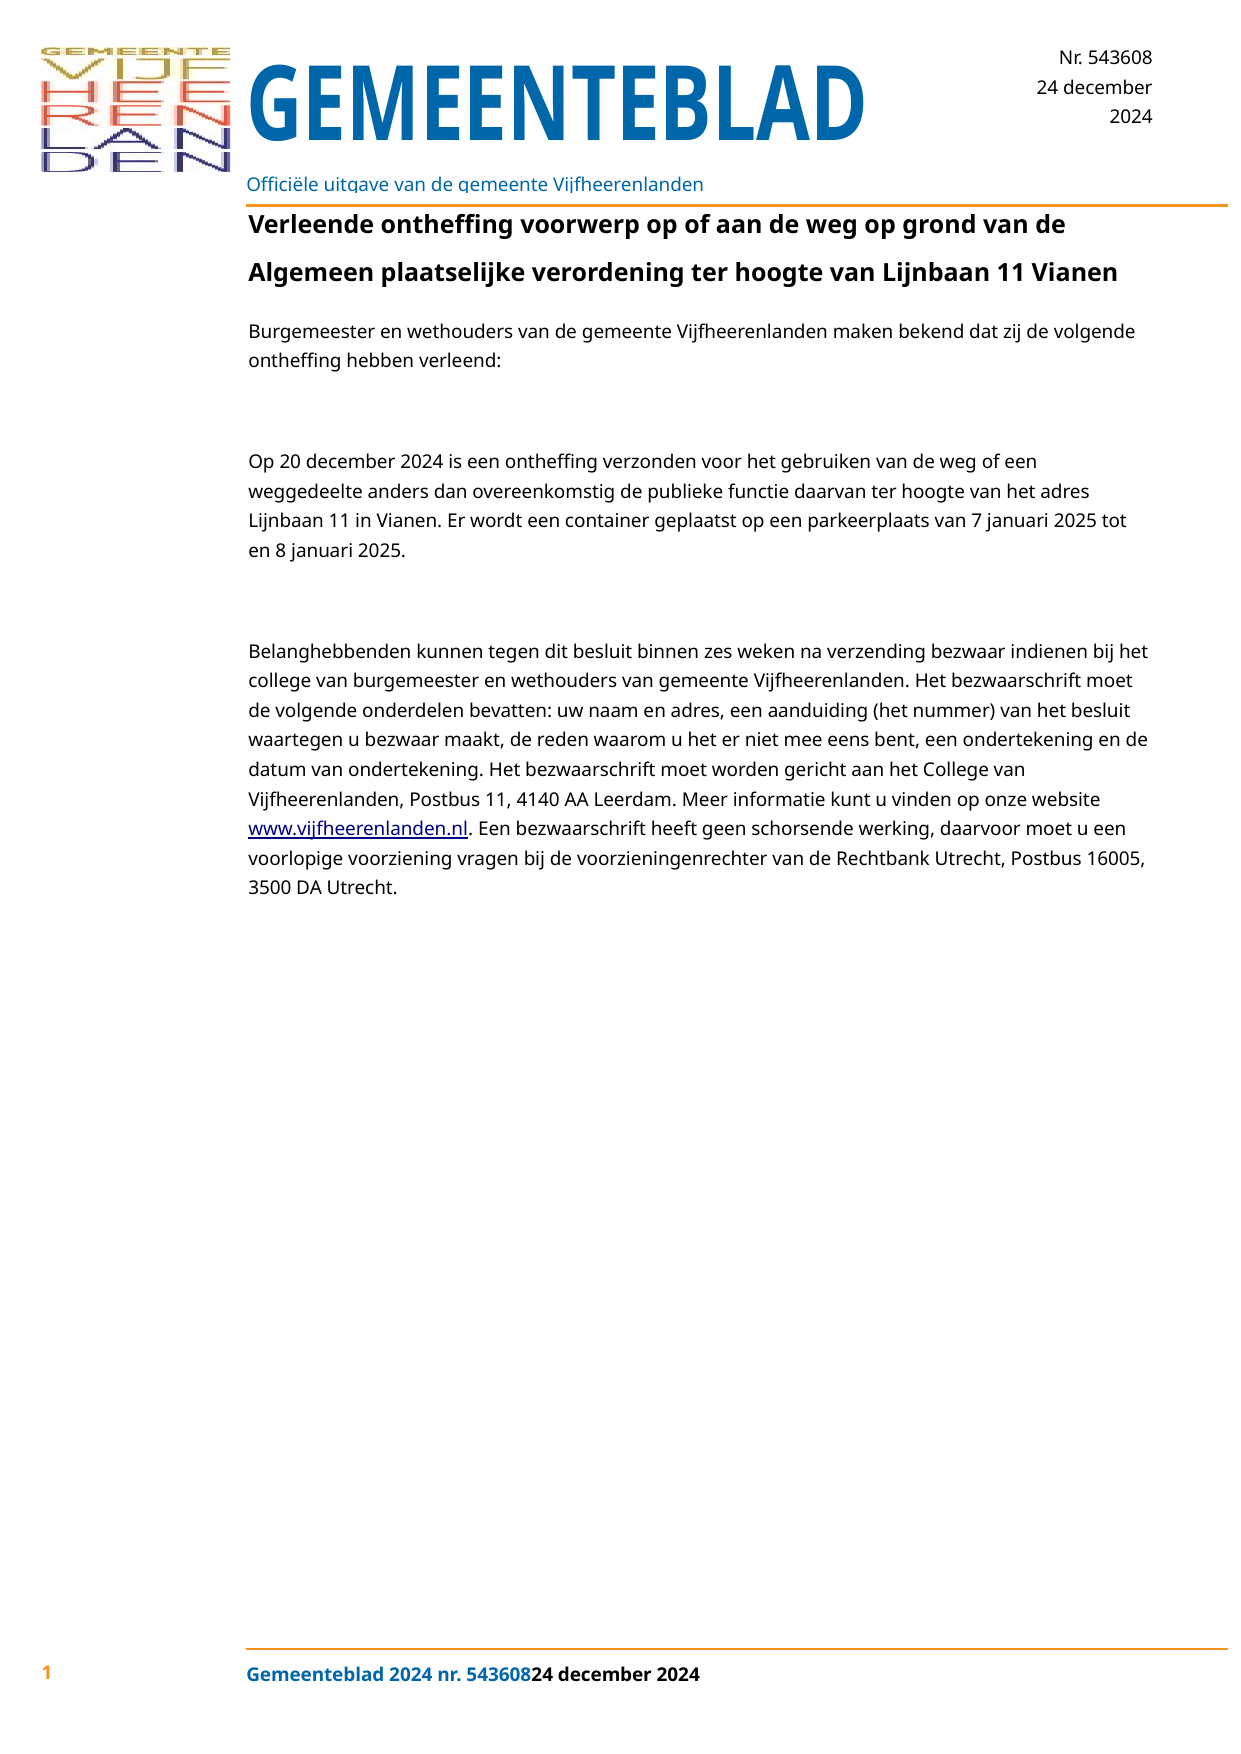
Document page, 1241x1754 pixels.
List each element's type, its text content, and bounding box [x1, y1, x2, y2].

text Burgemeester en wethouders van de gemeente Vijfheerenlanden maken bekend dat zij de volgende ontheffing hebben verleend: [248, 318, 1152, 373]
text Belanghebbenden kunnen tegen dit besluit binnen zes weken na verzending bezwaar indienen bij het college van burgemeester en wethouders van gemeente Vijfheerenlanden. Het bezwaarschrift moet de volgende onderdelen bevatten: uw naam en adres, een aanduiding (het nummer) van het besluit waartegen u bezwaar maakt, de reden waarom u het er niet mee eens bent, een ondertekening en de datum van ondertekening. Het bezwaarschrift moet worden gericht aan het College van Vijfheerenlanden, Postbus 11, 4140 AA Leerdam. Meer informatie kunt u vinden op onze website www.vijfheerenlanden.nl. Een bezwaarschrift heeft geen schorsende werking, daarvoor moet u een voorlopige voorziening vragen bij de voorzieningenrechter van de Rechtbank Utrecht, Postbus 16005, 3500 DA Utrecht. [248, 638, 1152, 900]
picture [41, 47, 231, 172]
text Op 20 december 2024 is een ontheffing verzonden voor het gebruiken van de weg of een weggedeelte anders dan overeenkomstig de publieke functie daarvan ter hoogte van het adres Lijnbaan 11 in Vianen. Er wordt een container geplaatst op een parkeerplaats van 7 januari 2025 tot en 8 januari 2025. [248, 448, 1152, 563]
text Verleende ontheffing voorwerp op of aan de weg op grond van de Algemeen plaatselijke verordening ter hoogte van Lijnbaan 11 Vianen [248, 207, 1152, 288]
